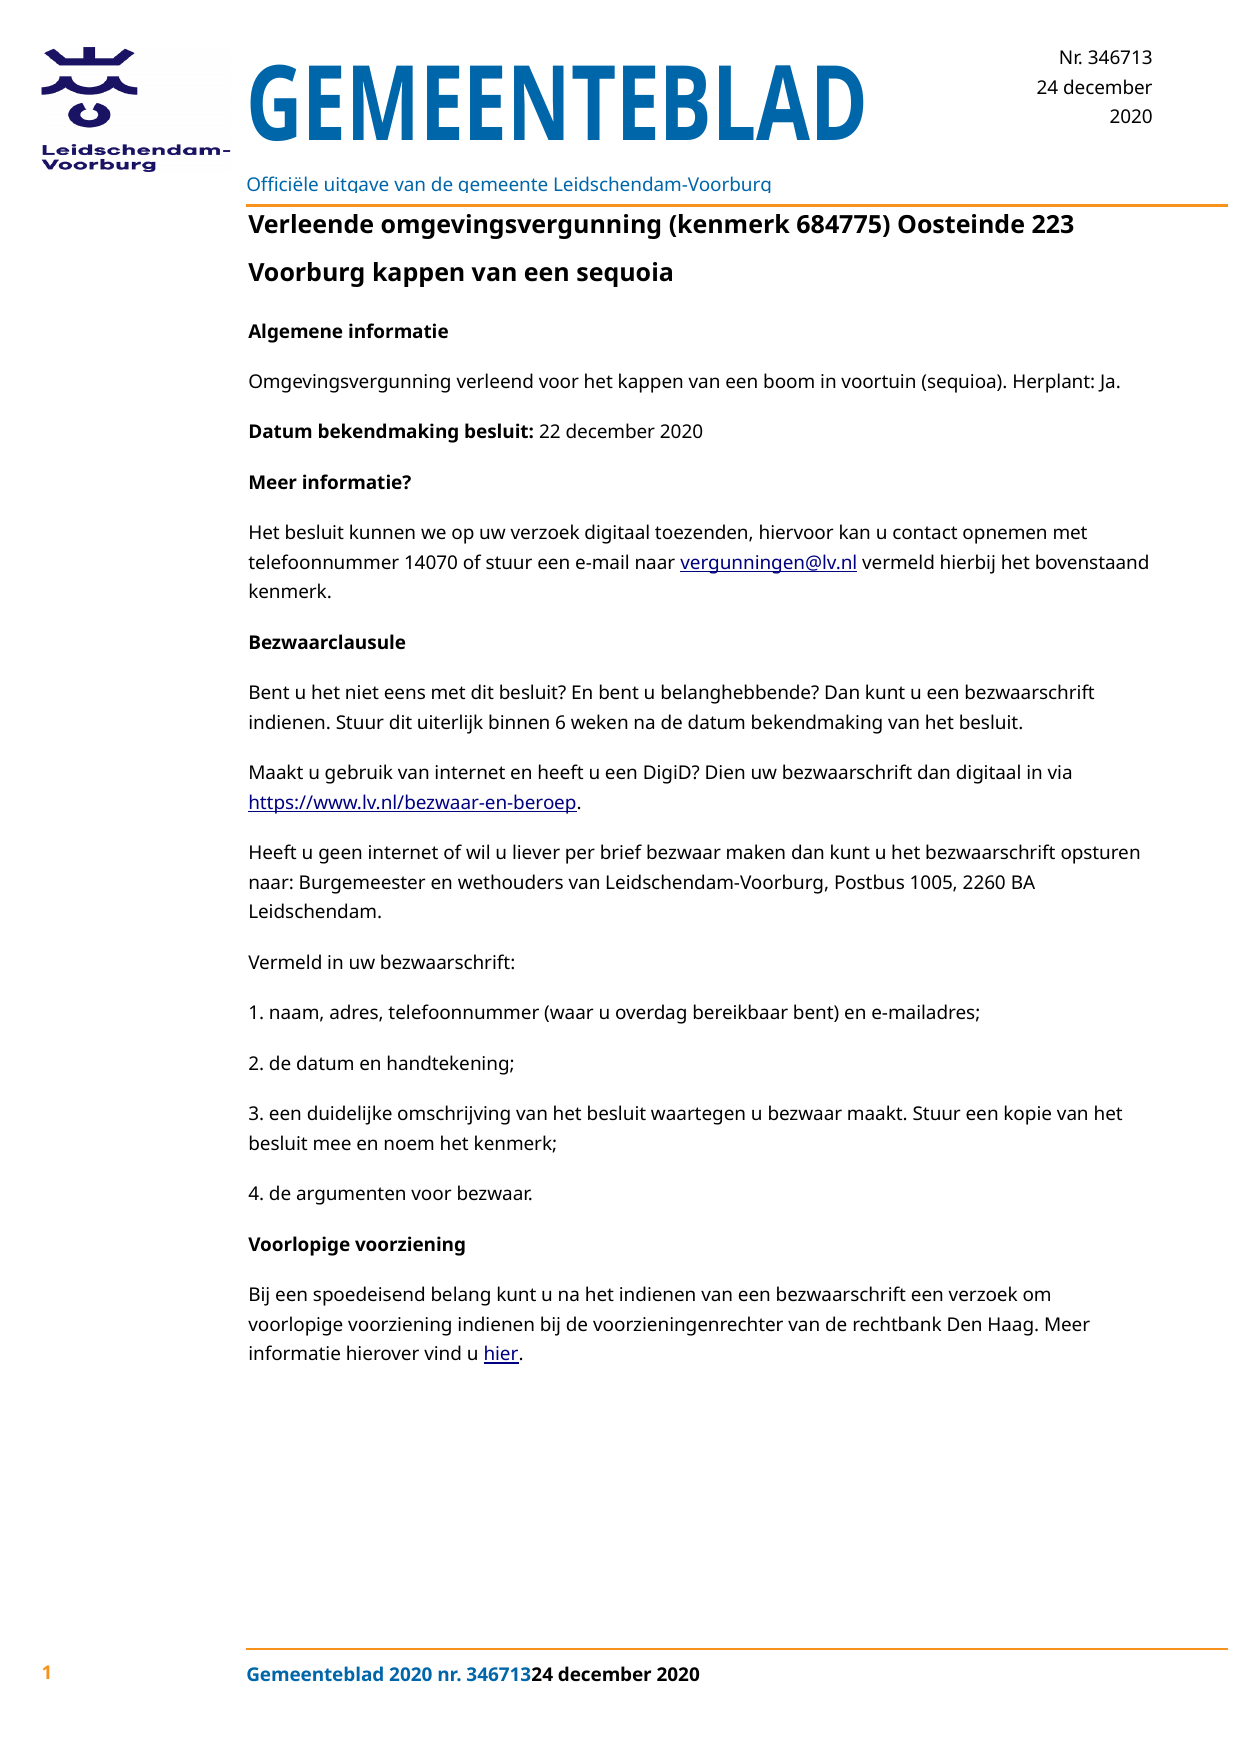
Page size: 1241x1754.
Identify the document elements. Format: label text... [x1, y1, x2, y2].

text 4. de argumenten voor bezwaar. [248, 1180, 1152, 1206]
text Het besluit kunnen we op uw verzoek digitaal toezenden, hiervoor kan u contact opnemen met telefoonnummer 14070 of stuur een e-mail naar vergunningen@lv.nl vermeld hierbij het bovenstaand kenmerk. [248, 519, 1152, 604]
text Heeft u geen internet of wil u liever per brief bezwaar maken dan kunt u het bezwaarschrift opsturen naar: Burgemeester en wethouders van Leidschendam-Voorburg, Postbus 1005, 2260 BA Leidschendam. [248, 839, 1152, 924]
text Omgevingsvergunning verleend voor het kappen van een boom in voortuin (sequioa). Herplant: Ja. [248, 368, 1152, 394]
text Meer informatie? [248, 469, 1152, 495]
picture [41, 47, 231, 172]
text Vermeld in uw bezwaarschrift: [248, 949, 1152, 975]
text 3. een duidelijke omschrijving van het besluit waartegen u bezwaar maakt. Stuur een kopie van het besluit mee en noem het kenmerk; [248, 1100, 1152, 1156]
text Algemene informatie [248, 318, 1152, 344]
text 2. de datum en handtekening; [248, 1050, 1152, 1076]
text Bent u het niet eens met dit besluit? En bent u belanghebbende? Dan kunt u een bezwaarschrift indienen. Stuur dit uiterlijk binnen 6 weken na de datum bekendmaking van het besluit. [248, 679, 1152, 735]
text Voorlopige voorziening [248, 1231, 1152, 1257]
text Datum bekendmaking besluit: 22 december 2020 [248, 419, 1152, 444]
text Bezwaarclausule [248, 629, 1152, 655]
text Maakt u gebruik van internet en heeft u een DigiD? Dien uw bezwaarschrift dan digitaal in via https://www.lv.nl/bezwaar-en-beroep. [248, 759, 1152, 815]
text 1. naam, adres, telefoonnummer (waar u overdag bereikbaar bent) en e-mailadres; [248, 999, 1152, 1025]
text Verleende omgevingsvergunning (kenmerk 684775) Oosteinde 223 Voorburg kappen van een sequoia [248, 207, 1152, 288]
text Bij een spoedeisend belang kunt u na het indienen van een bezwaarschrift een verzoek om voorlopige voorziening indienen bij de voorzieningenrechter van de rechtbank Den Haag. Meer informatie hierover vind u hier. [248, 1281, 1152, 1366]
